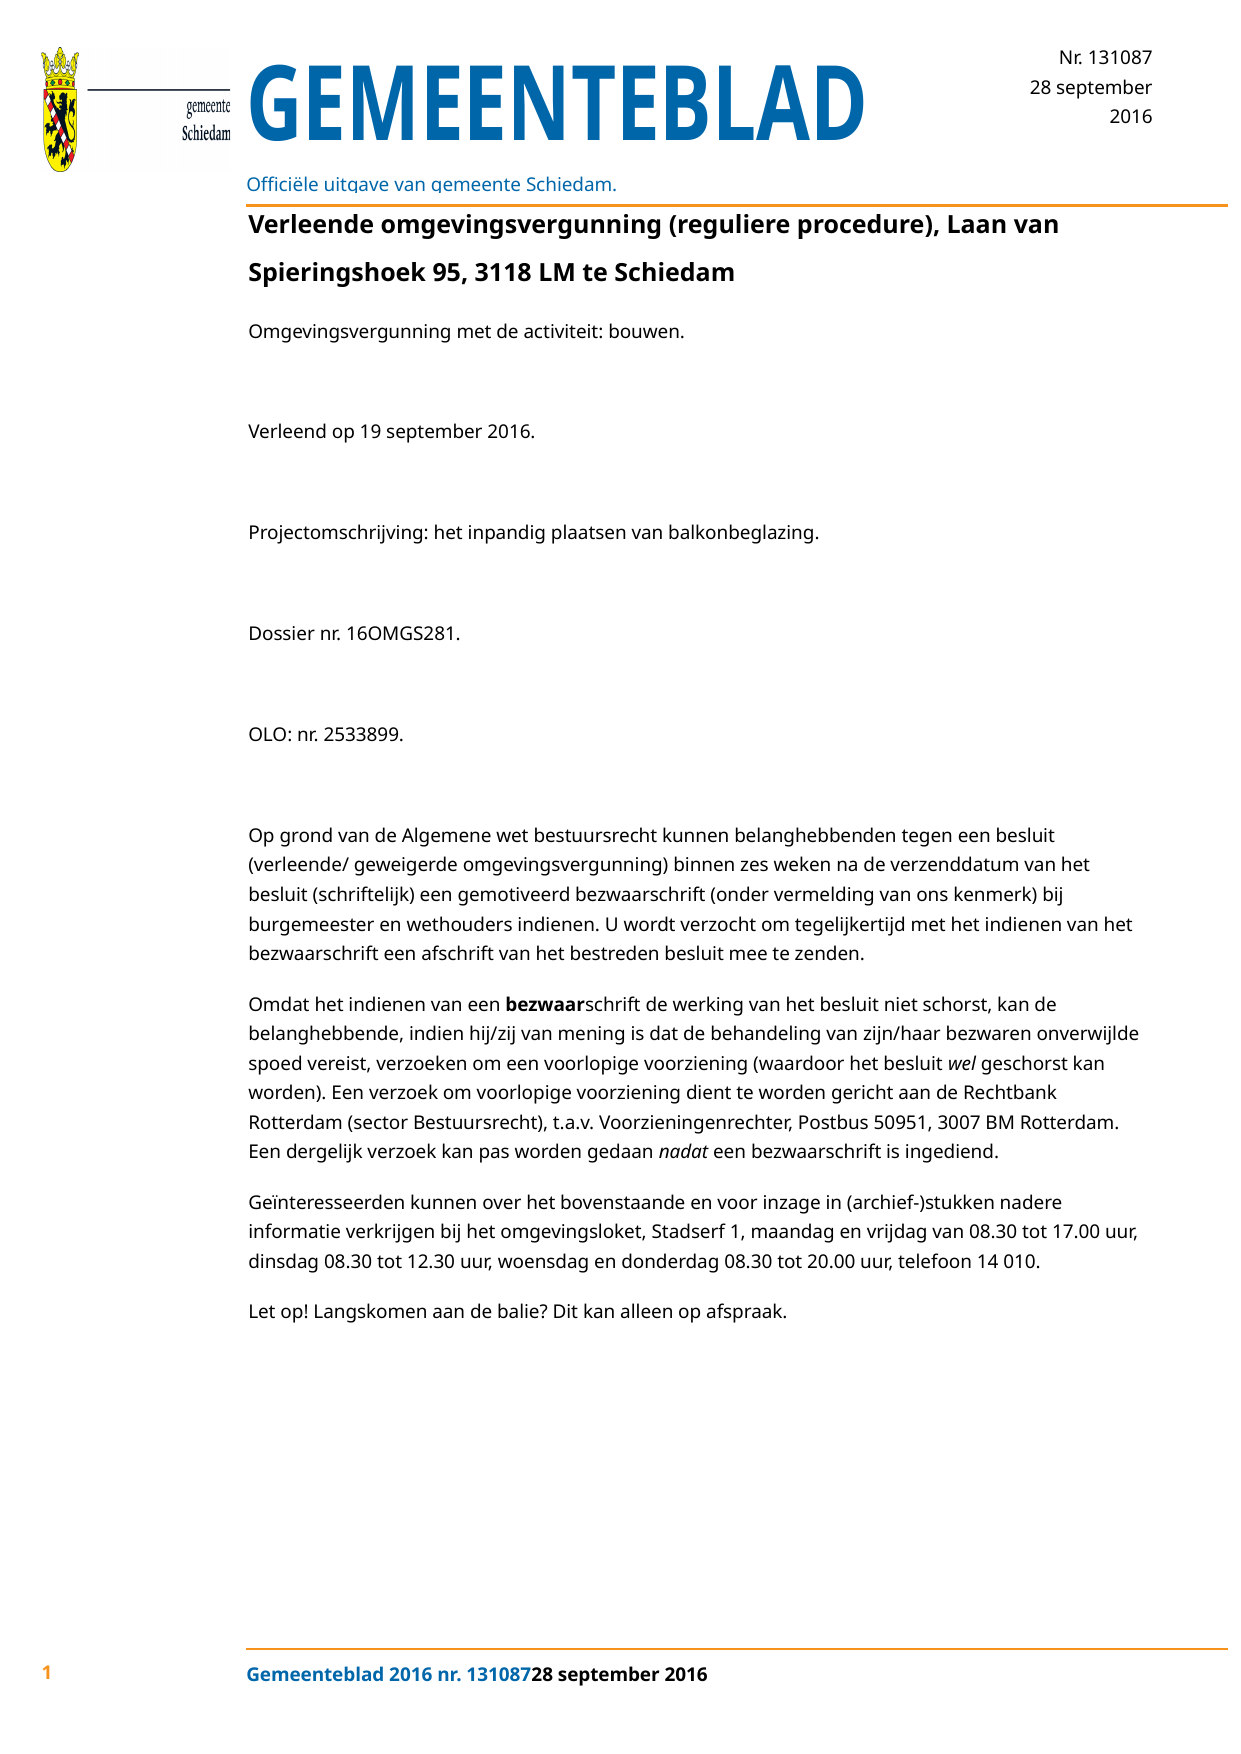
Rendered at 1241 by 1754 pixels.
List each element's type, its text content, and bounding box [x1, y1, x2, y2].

text Omgevingsvergunning met de activiteit: bouwen. [248, 318, 1152, 344]
text Op grond van de Algemene wet bestuursrecht kunnen belanghebbenden tegen een besluit (verleende/ geweigerde omgevingsvergunning) binnen zes weken na de verzenddatum van het besluit (schriftelijk) een gemotiveerd bezwaarschrift (onder vermelding van ons kenmerk) bij burgemeester en wethouders indienen. U wordt verzocht om tegelijkertijd met het indienen van het bezwaarschrift een afschrift van het bestreden besluit mee te zenden. [248, 822, 1152, 966]
text Verleend op 19 september 2016. [248, 419, 1152, 444]
text Omdat het indienen van een bezwaarschrift de werking van het besluit niet schorst, kan de belanghebbende, indien hij/zij van mening is dat de behandeling van zijn/haar bezwaren onverwijlde spoed vereist, verzoeken om een voorlopige voorziening (waardoor het besluit wel geschorst kan worden). Een verzoek om voorlopige voorziening dient te worden gericht aan de Rechtbank Rotterdam (sector Bestuursrecht), t.a.v. Voorzieningenrechter, Postbus 50951, 3007 BM Rotterdam. Een dergelijk verzoek kan pas worden gedaan nadat een bezwaarschrift is ingediend. [248, 991, 1152, 1164]
text Dossier nr. 16OMGS281. [248, 620, 1152, 646]
text OLO: nr. 2533899. [248, 721, 1152, 747]
text Verleende omgevingsvergunning (reguliere procedure), Laan van Spieringshoek 95, 3118 LM te Schiedam [248, 207, 1152, 288]
text Projectomschrijving: het inpandig plaatsen van balkonbeglazing. [248, 519, 1152, 545]
picture [41, 47, 231, 172]
text Let op! Langskomen aan de balie? Dit kan alleen op afspraak. [248, 1299, 1152, 1324]
text Geïnteresseerden kunnen over het bovenstaande en voor inzage in (archief-)stukken nadere informatie verkrijgen bij het omgevingsloket, Stadserf 1, maandag en vrijdag van 08.30 tot 17.00 uur, dinsdag 08.30 tot 12.30 uur, woensdag en donderdag 08.30 tot 20.00 uur, telefoon 14 010. [248, 1189, 1152, 1274]
